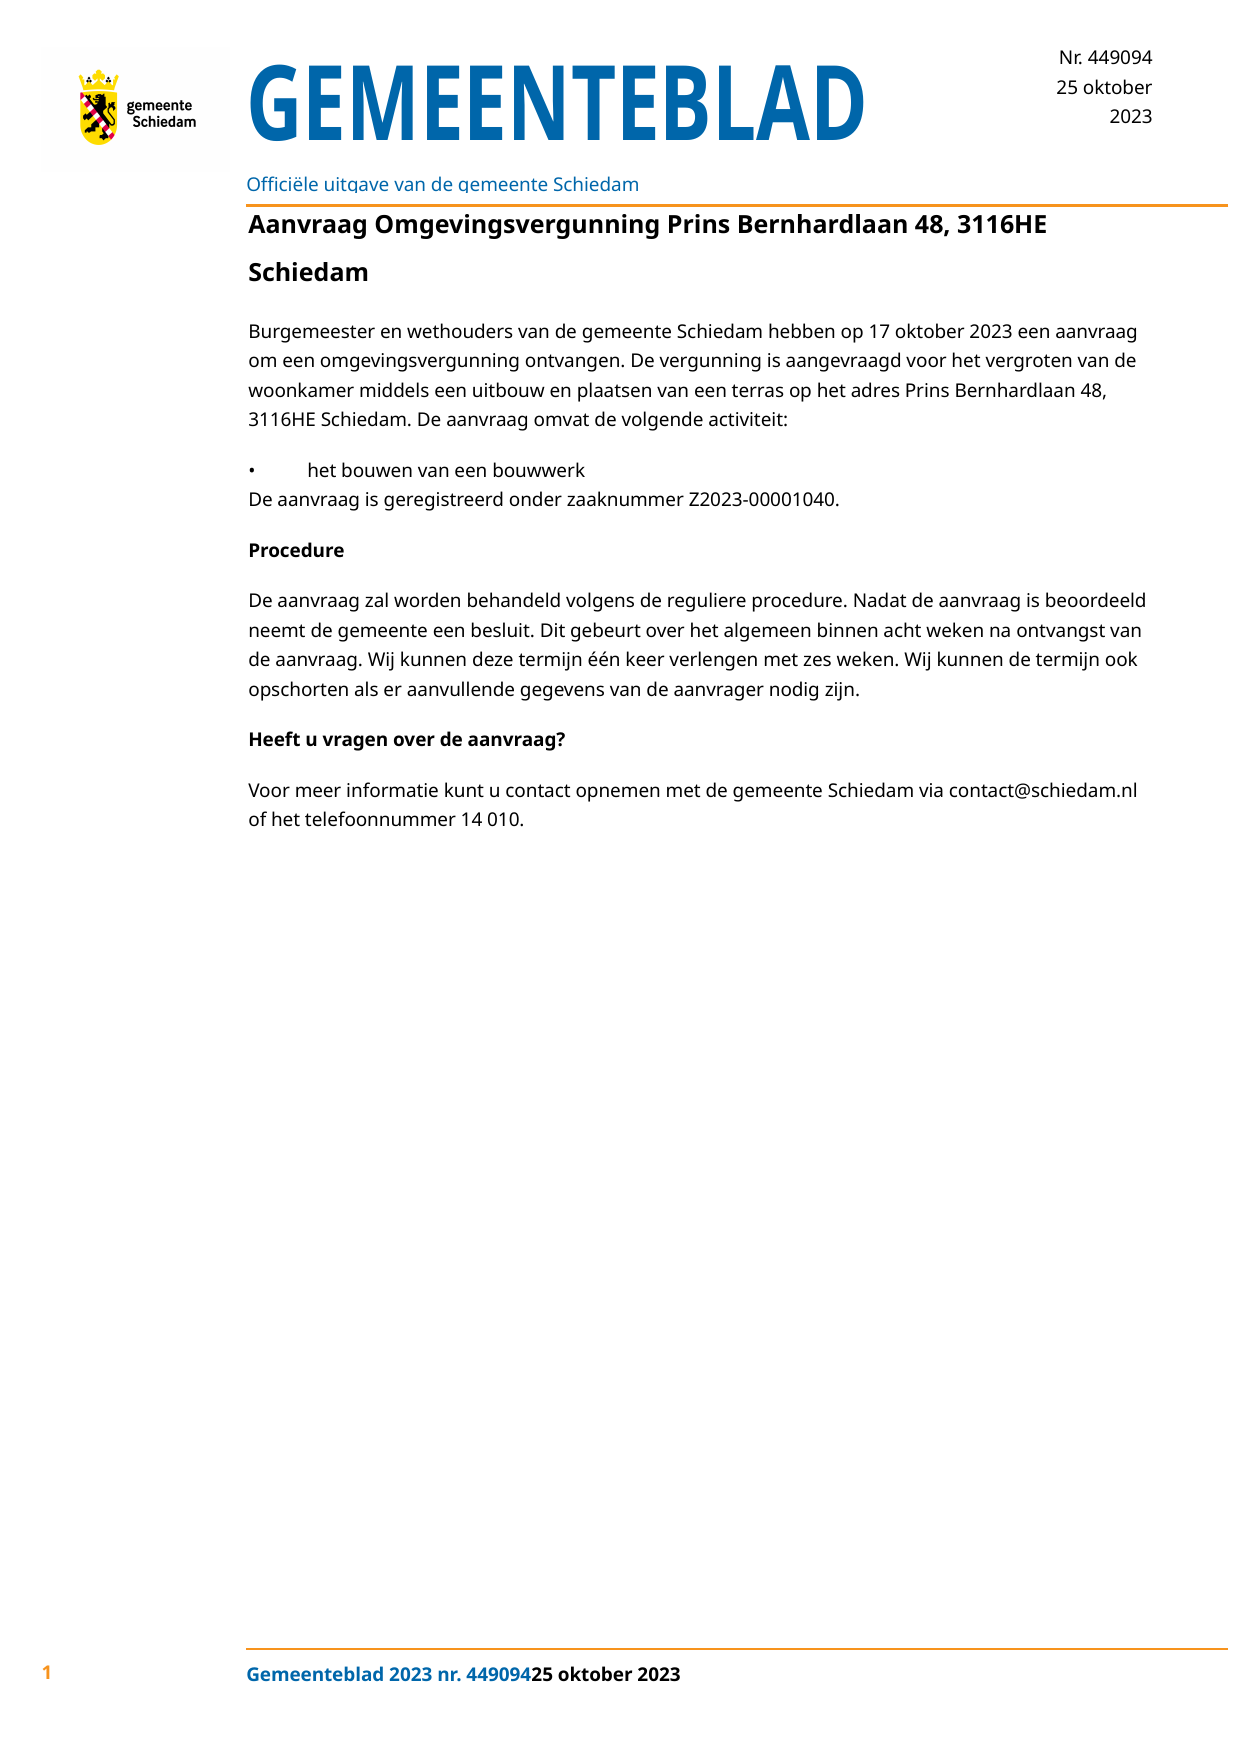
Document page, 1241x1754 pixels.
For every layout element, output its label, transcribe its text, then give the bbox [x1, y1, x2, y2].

text De aanvraag is geregistreerd onder zaaknummer Z2023-00001040. [248, 487, 1152, 512]
text Voor meer informatie kunt u contact opnemen met de gemeente Schiedam via contact@schiedam.nl of het telefoonnummer 14 010. [248, 777, 1152, 832]
list het bouwen van een bouwwerk [248, 457, 1152, 483]
text Heeft u vragen over de aanvraag? [248, 727, 1152, 752]
text Burgemeester en wethouders van de gemeente Schiedam hebben op 17 oktober 2023 een aanvraag om een omgevingsvergunning ontvangen. De vergunning is aangevraagd voor het vergroten van de woonkamer middels een uitbouw en plaatsen van een terras op het adres Prins Bernhardlaan 48, 3116HE Schiedam. De aanvraag omvat de volgende activiteit: [248, 318, 1152, 432]
picture [41, 47, 231, 172]
text Aanvraag Omgevingsvergunning Prins Bernhardlaan 48, 3116HE Schiedam [248, 207, 1152, 288]
text De aanvraag zal worden behandeld volgens de reguliere procedure. Nadat de aanvraag is beoordeeld neemt de gemeente een besluit. Dit gebeurt over het algemeen binnen acht weken na ontvangst van de aanvraag. Wij kunnen deze termijn één keer verlengen met zes weken. Wij kunnen de termijn ook opschorten als er aanvullende gegevens van de aanvrager nodig zijn. [248, 587, 1152, 702]
text Procedure [248, 537, 1152, 563]
